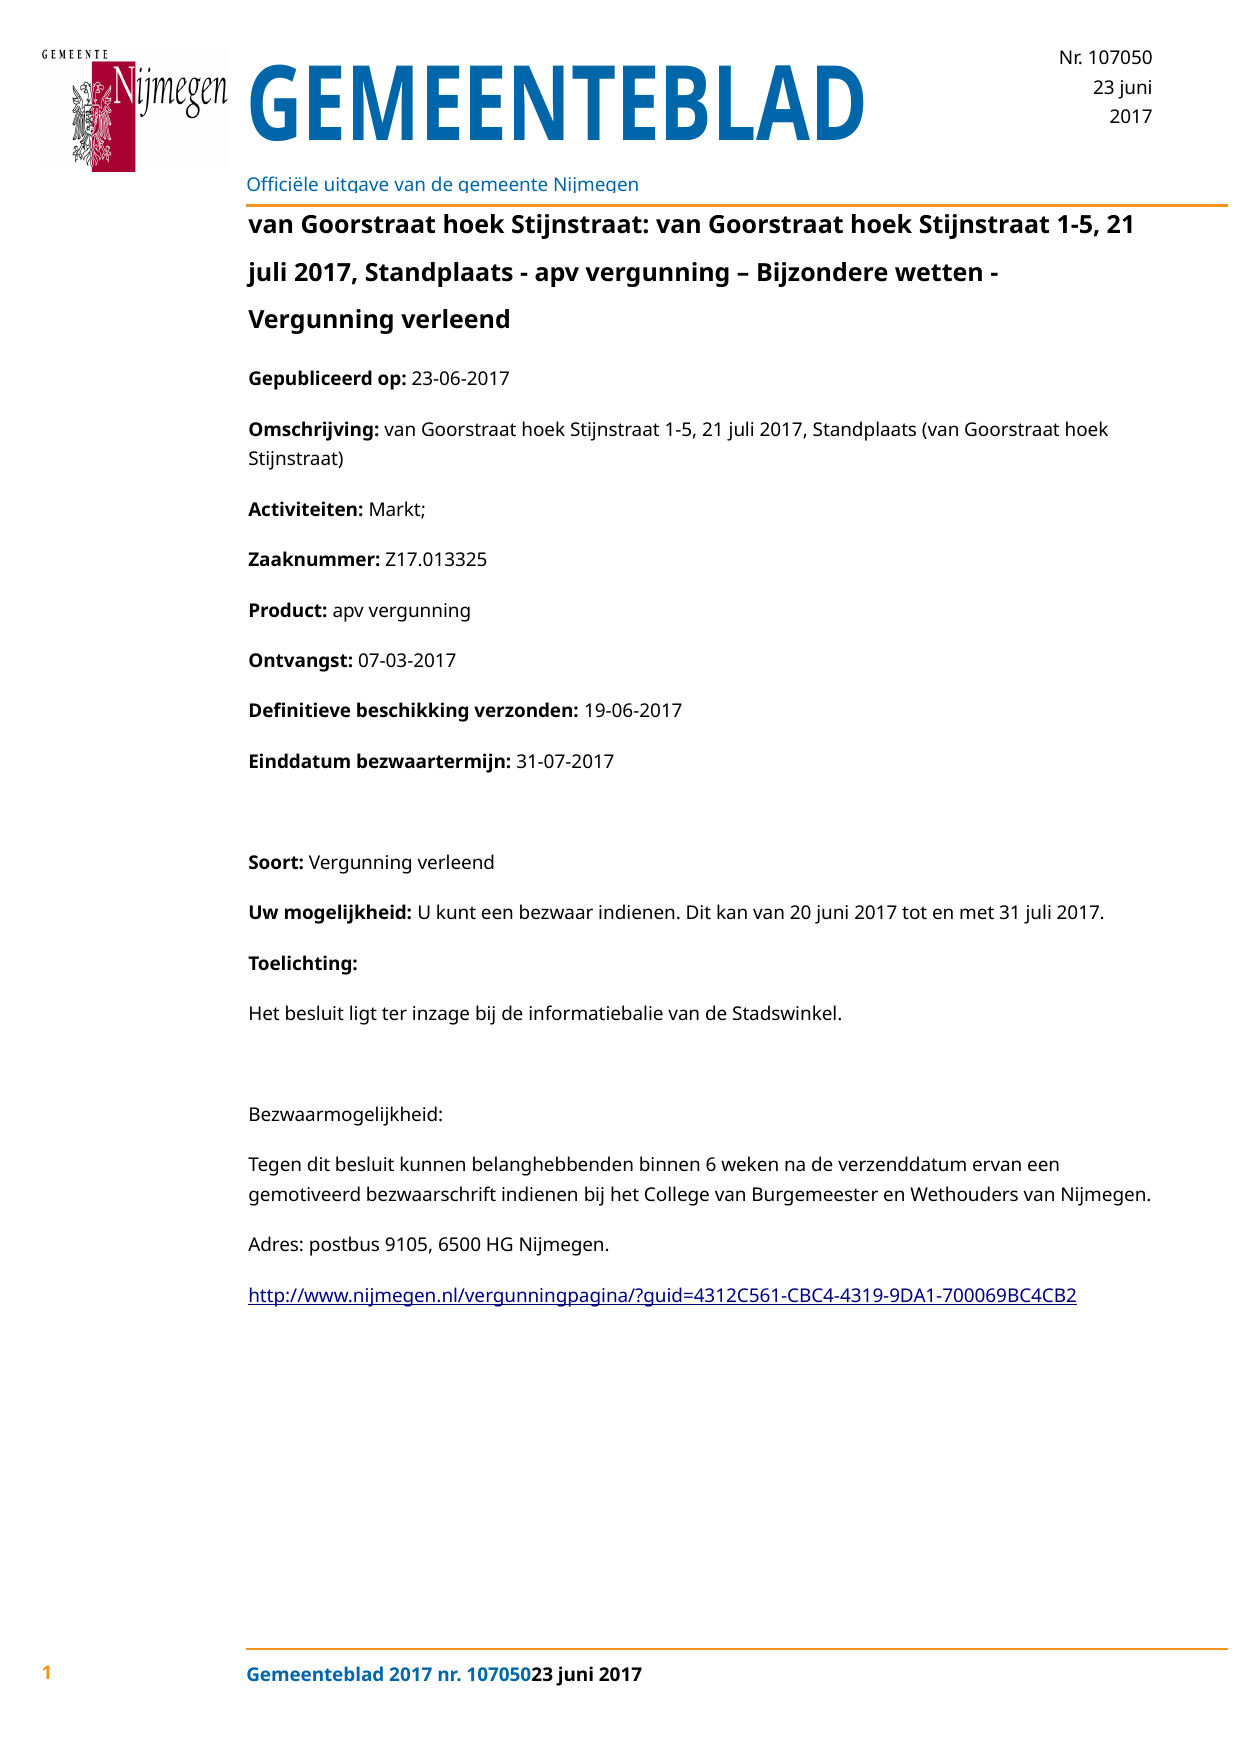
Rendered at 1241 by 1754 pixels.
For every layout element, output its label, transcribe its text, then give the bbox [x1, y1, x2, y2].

text Tegen dit besluit kunnen belanghebbenden binnen 6 weken na de verzenddatum ervan een gemotiveerd bezwaarschrift indienen bij het College van Burgemeester en Wethouders van Nijmegen. [248, 1151, 1152, 1207]
text Soort: Vergunning verleend [248, 849, 1152, 874]
text Ontvangst: 07-03-2017 [248, 647, 1152, 673]
text Gepubliceerd op: 23-06-2017 [248, 366, 1152, 391]
text van Goorstraat hoek Stijnstraat: van Goorstraat hoek Stijnstraat 1-5, 21 juli 2017, Standplaats - apv vergunning – Bijzondere wetten - Vergunning verleend [248, 207, 1152, 336]
text Bezwaarmogelijkheid: [248, 1101, 1152, 1127]
text Zaaknummer: Z17.013325 [248, 546, 1152, 572]
text Definitieve beschikking verzonden: 19-06-2017 [248, 698, 1152, 723]
picture [41, 47, 231, 172]
text Product: apv vergunning [248, 597, 1152, 622]
text Omschrijving: van Goorstraat hoek Stijnstraat 1-5, 21 juli 2017, Standplaats (van Goorstraat hoek Stijnstraat) [248, 416, 1152, 471]
text http://www.nijmegen.nl/vergunningpagina/?guid=4312C561-CBC4-4319-9DA1-700069BC4CB2 [248, 1282, 1152, 1307]
text Het besluit ligt ter inzage bij de informatiebalie van de Stadswinkel. [248, 1000, 1152, 1026]
text Toelichting: [248, 950, 1152, 975]
text Uw mogelijkheid: U kunt een bezwaar indienen. Dit kan van 20 juni 2017 tot en met 31 juli 2017. [248, 899, 1152, 925]
text Einddatum bezwaartermijn: 31-07-2017 [248, 748, 1152, 774]
text Adres: postbus 9105, 6500 HG Nijmegen. [248, 1231, 1152, 1257]
text Activiteiten: Markt; [248, 496, 1152, 522]
